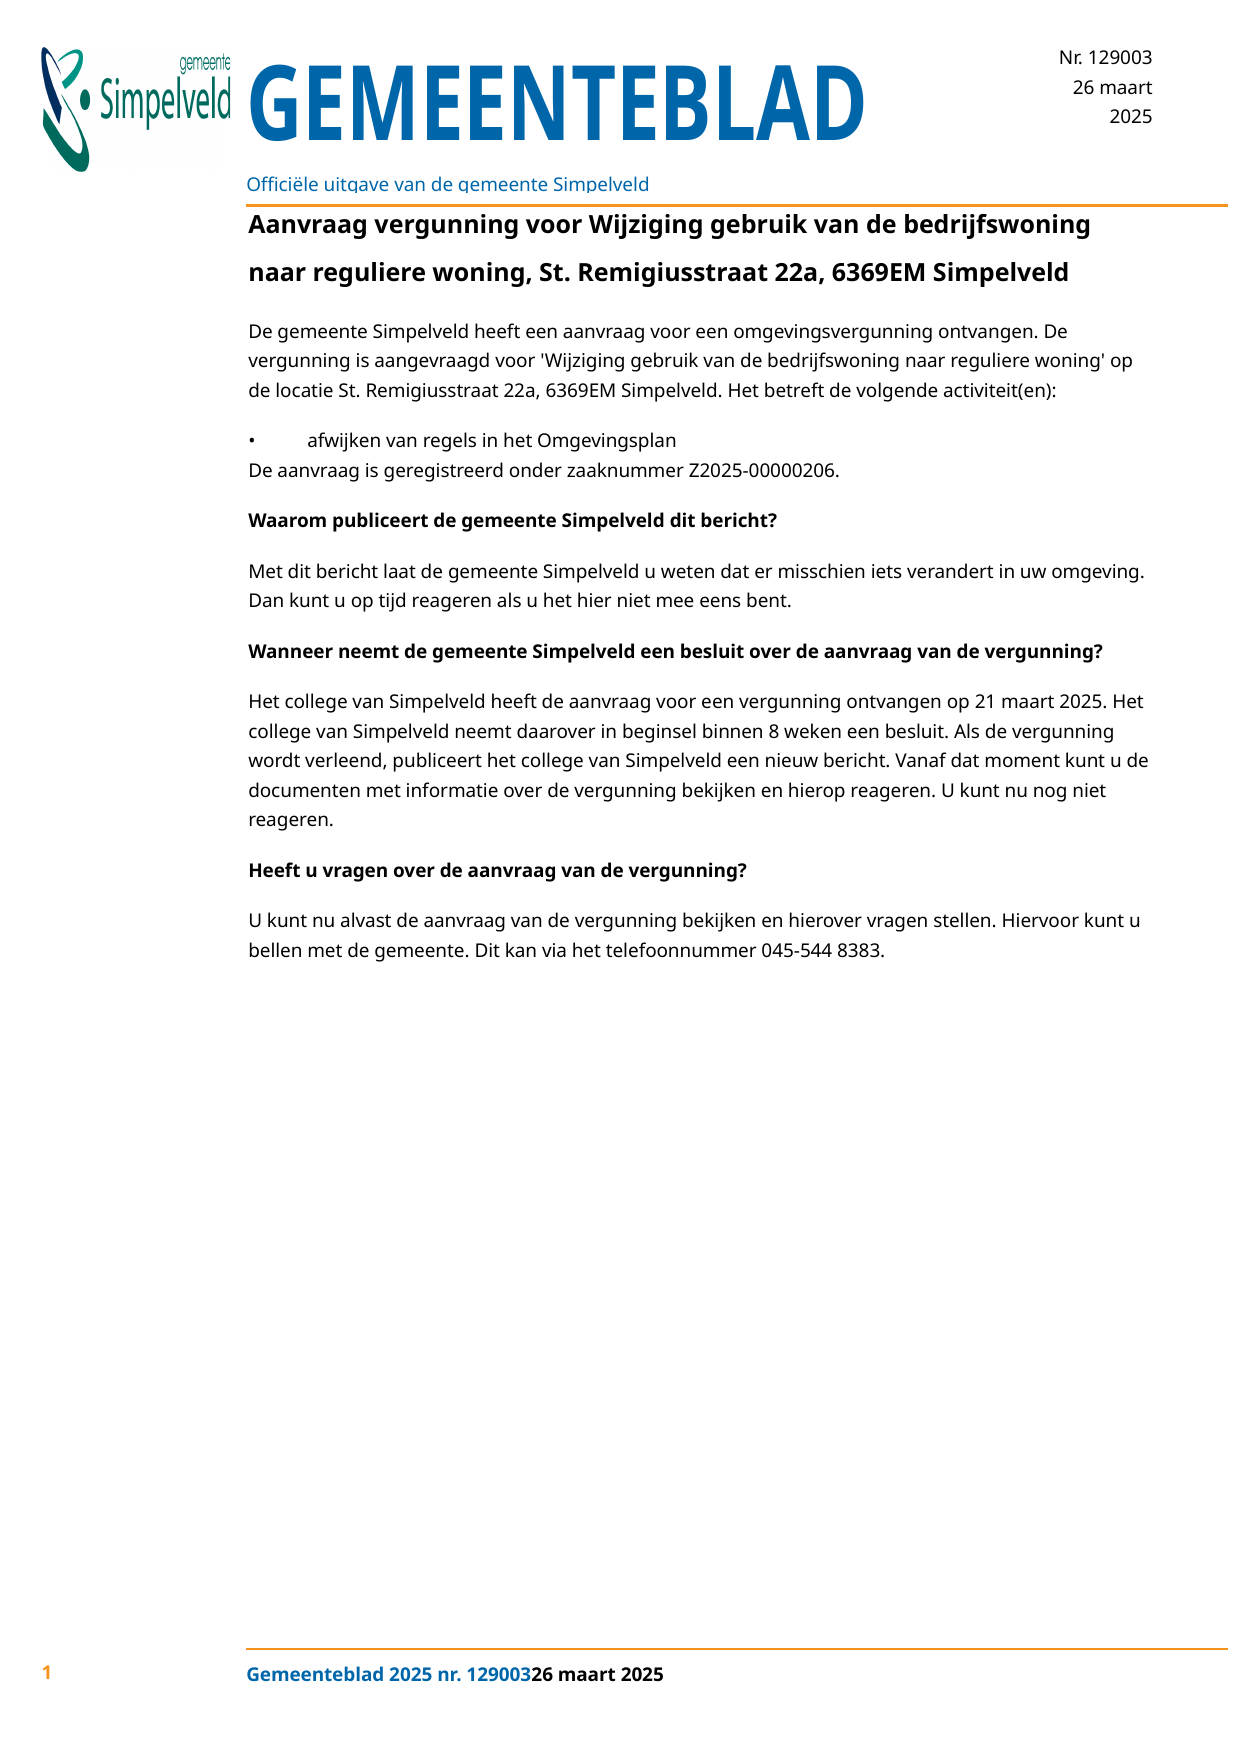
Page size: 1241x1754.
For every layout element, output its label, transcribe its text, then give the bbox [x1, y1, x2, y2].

text Waarom publiceert de gemeente Simpelveld dit bericht? [248, 507, 1152, 533]
text Wanneer neemt de gemeente Simpelveld een besluit over de aanvraag van de vergunning? [248, 638, 1152, 664]
list afwijken van regels in het Omgevingsplan [248, 427, 1152, 453]
picture [41, 47, 231, 172]
text De aanvraag is geregistreerd onder zaaknummer Z2025-00000206. [248, 457, 1152, 483]
text Met dit bericht laat de gemeente Simpelveld u weten dat er misschien iets verandert in uw omgeving. Dan kunt u op tijd reageren als u het hier niet mee eens bent. [248, 558, 1152, 613]
text Het college van Simpelveld heeft de aanvraag voor een vergunning ontvangen op 21 maart 2025. Het college van Simpelveld neemt daarover in beginsel binnen 8 weken een besluit. Als de vergunning wordt verleend, publiceert het college van Simpelveld een nieuw bericht. Vanaf dat moment kunt u de documenten met informatie over de vergunning bekijken en hierop reageren. U kunt nu nog niet reageren. [248, 688, 1152, 832]
text Heeft u vragen over de aanvraag van de vergunning? [248, 857, 1152, 883]
text De gemeente Simpelveld heeft een aanvraag voor een omgevingsvergunning ontvangen. De vergunning is aangevraagd voor 'Wijziging gebruik van de bedrijfswoning naar reguliere woning' op de locatie St. Remigiusstraat 22a, 6369EM Simpelveld. Het betreft de volgende activiteit(en): [248, 318, 1152, 403]
text U kunt nu alvast de aanvraag van de vergunning bekijken en hierover vragen stellen. Hiervoor kunt u bellen met de gemeente. Dit kan via het telefoonnummer 045-544 8383. [248, 907, 1152, 963]
text Aanvraag vergunning voor Wijziging gebruik van de bedrijfswoning naar reguliere woning, St. Remigiusstraat 22a, 6369EM Simpelveld [248, 207, 1152, 288]
